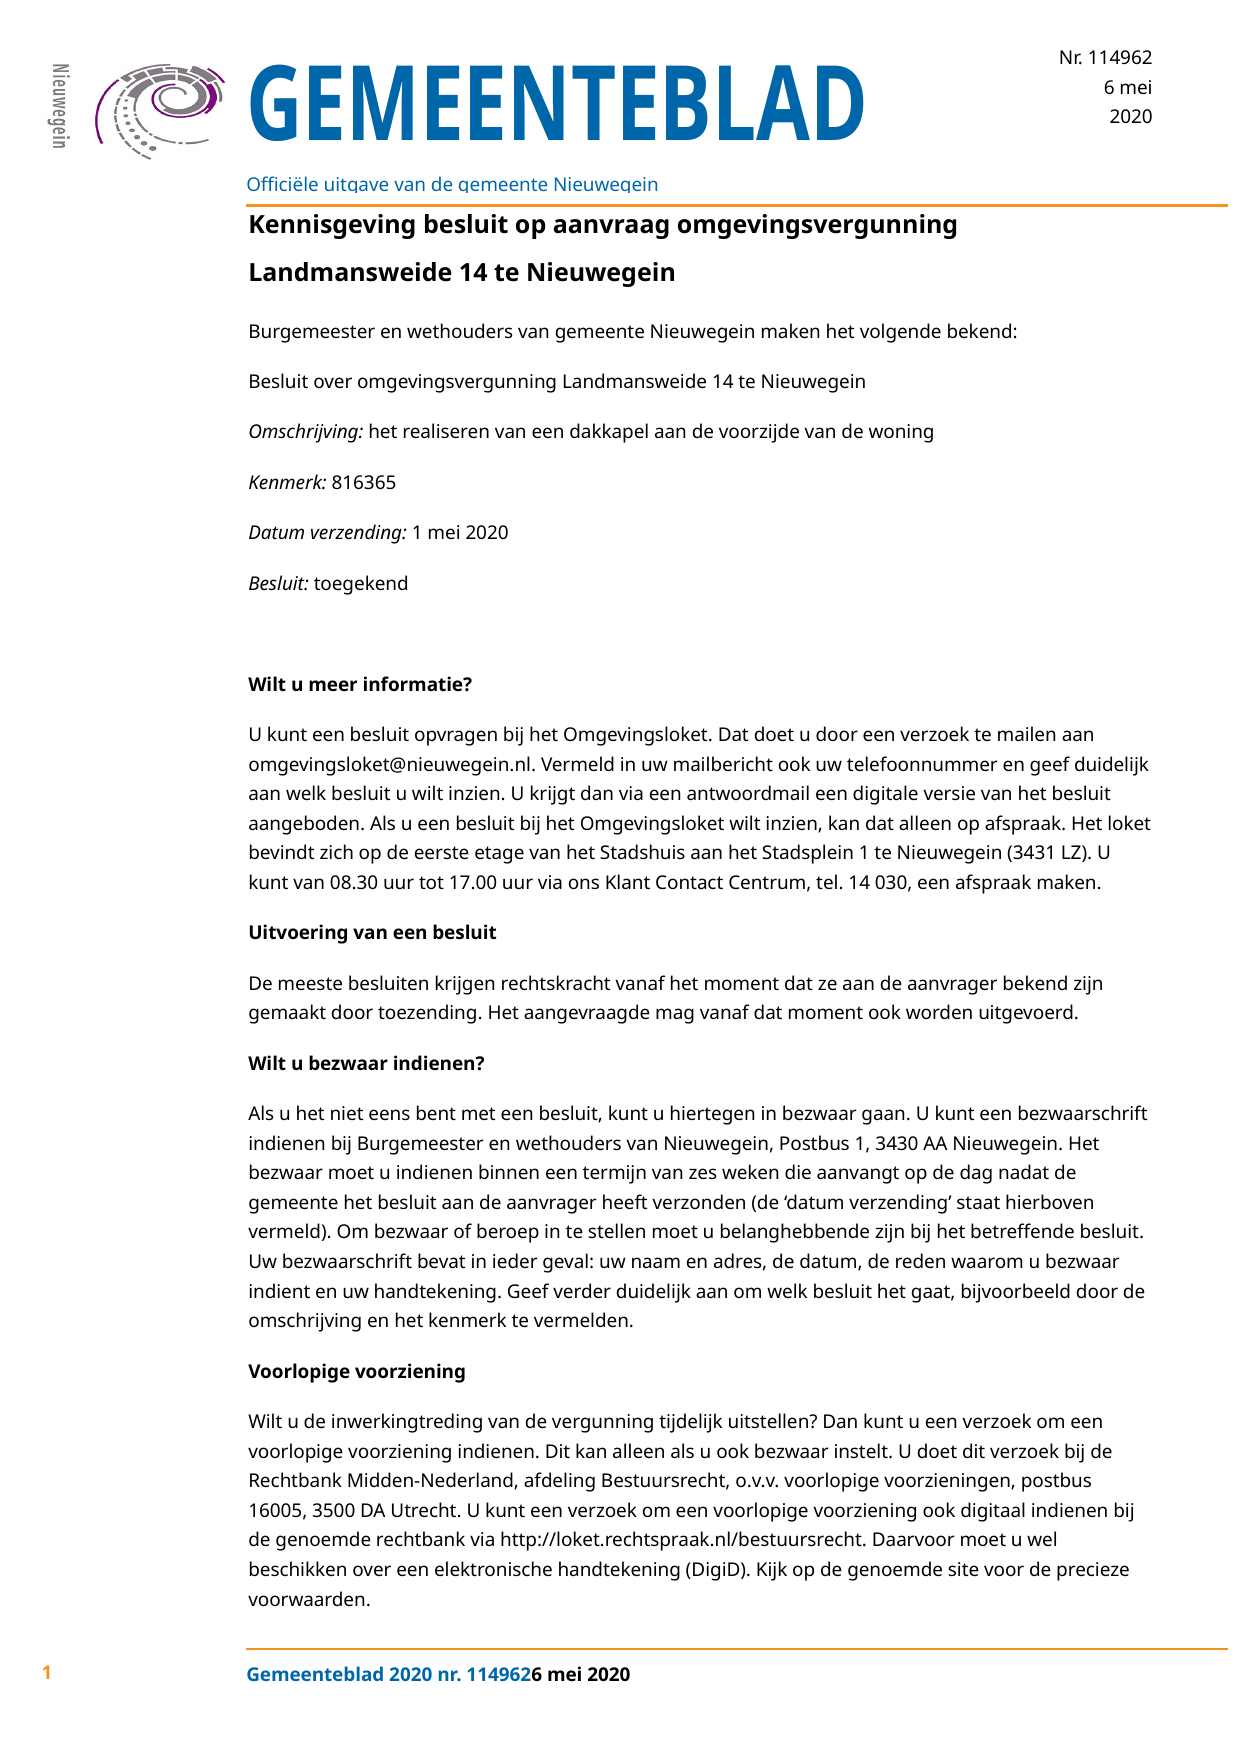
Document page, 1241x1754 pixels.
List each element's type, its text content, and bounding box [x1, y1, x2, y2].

text Wilt u bezwaar indienen? [248, 1050, 1152, 1076]
text U kunt een besluit opvragen bij het Omgevingsloket. Dat doet u door een verzoek te mailen aan omgevingsloket@nieuwegein.nl. Vermeld in uw mailbericht ook uw telefoonnummer en geef duidelijk aan welk besluit u wilt inzien. U krijgt dan via een antwoordmail een digitale versie van het besluit aangeboden. Als u een besluit bij het Omgevingsloket wilt inzien, kan dat alleen op afspraak. Het loket bevindt zich op de eerste etage van het Stadshuis aan het Stadsplein 1 te Nieuwegein (3431 LZ). U kunt van 08.30 uur tot 17.00 uur via ons Klant Contact Centrum, tel. 14 030, een afspraak maken. [248, 721, 1152, 895]
text Als u het niet eens bent met een besluit, kunt u hiertegen in bezwaar gaan. U kunt een bezwaarschrift indienen bij Burgemeester en wethouders van Nieuwegein, Postbus 1, 3430 AA Nieuwegein. Het bezwaar moet u indienen binnen een termijn van zes weken die aanvangt op de dag nadat de gemeente het besluit aan de aanvrager heeft verzonden (de ‘datum verzending’ staat hierboven vermeld). Om bezwaar of beroep in te stellen moet u belanghebbende zijn bij het betreffende besluit. Uw bezwaarschrift bevat in ieder geval: uw naam en adres, de datum, de reden waarom u bezwaar indient en uw handtekening. Geef verder duidelijk aan om welk besluit het gaat, bijvoorbeeld door de omschrijving en het kenmerk te vermelden. [248, 1100, 1152, 1333]
text Kennisgeving besluit op aanvraag omgevingsvergunning Landmansweide 14 te Nieuwegein [248, 207, 1152, 288]
text Voorlopige voorziening [248, 1358, 1152, 1384]
text Burgemeester en wethouders van gemeente Nieuwegein maken het volgende bekend: [248, 318, 1152, 344]
text Uitvoering van een besluit [248, 919, 1152, 945]
text Wilt u de inwerkingtreding van de vergunning tijdelijk uitstellen? Dan kunt u een verzoek om een voorlopige voorziening indienen. Dit kan alleen als u ook bezwaar instelt. U doet dit verzoek bij de Rechtbank Midden-Nederland, afdeling Bestuursrecht, o.v.v. voorlopige voorzieningen, postbus 16005, 3500 DA Utrecht. U kunt een verzoek om een voorlopige voorziening ook digitaal indienen bij de genoemde rechtbank via http://loket.rechtspraak.nl/bestuursrecht. Daarvoor moet u wel beschikken over een elektronische handtekening (DigiD). Kijk op de genoemde site voor de precieze voorwaarden. [248, 1408, 1152, 1612]
text De meeste besluiten krijgen rechtskracht vanaf het moment dat ze aan de aanvrager bekend zijn gemaakt door toezending. Het aangevraagde mag vanaf dat moment ook worden uitgevoerd. [248, 970, 1152, 1025]
text Omschrijving: het realiseren van een dakkapel aan de voorzijde van de woning [248, 419, 1152, 444]
text Besluit: toegekend [248, 570, 1152, 596]
text Datum verzending: 1 mei 2020 [248, 519, 1152, 545]
text Kenmerk: 816365 [248, 469, 1152, 495]
text Wilt u meer informatie? [248, 671, 1152, 697]
text Besluit over omgevingsvergunning Landmansweide 14 te Nieuwegein [248, 368, 1152, 394]
picture [41, 47, 231, 172]
